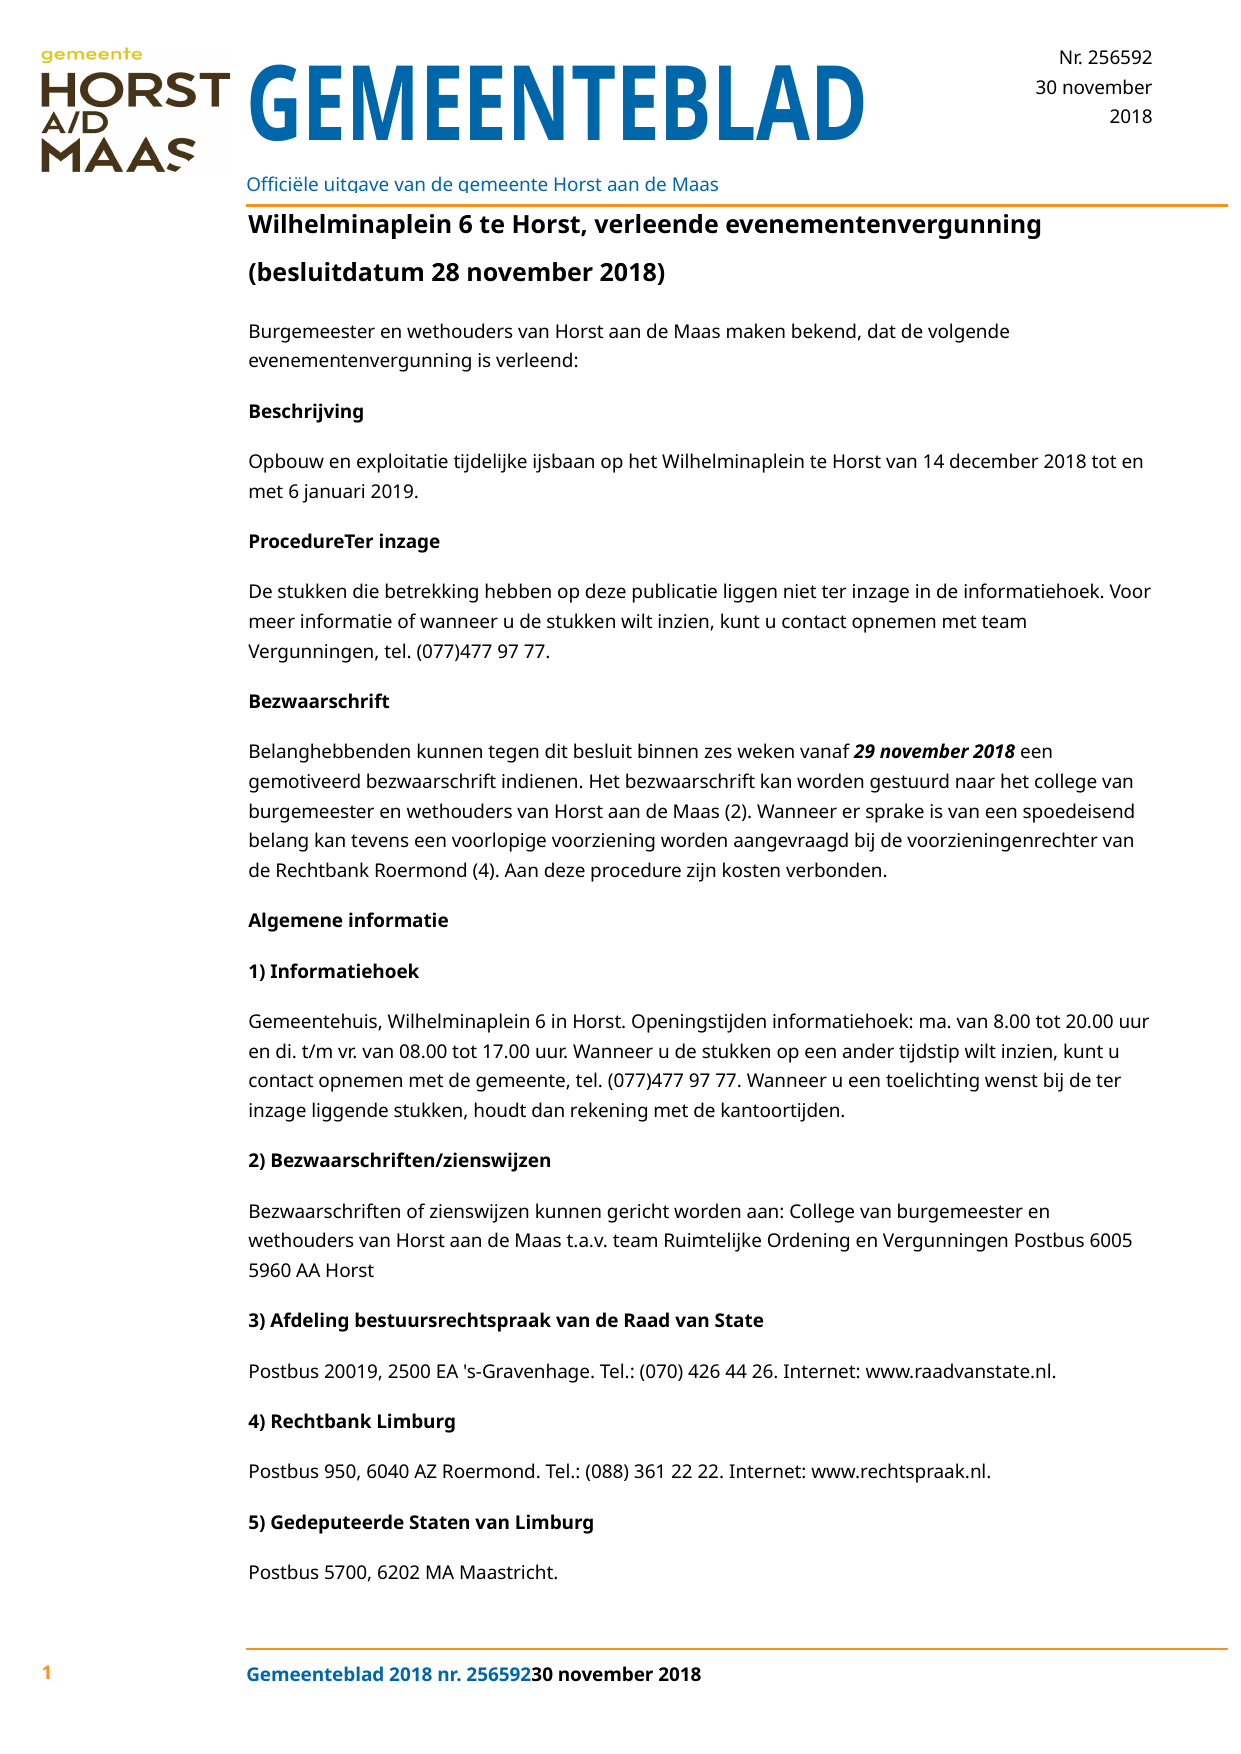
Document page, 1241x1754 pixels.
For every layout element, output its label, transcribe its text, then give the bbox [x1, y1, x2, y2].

text Wilhelminaplein 6 te Horst, verleende evenementenvergunning (besluitdatum 28 november 2018) [248, 207, 1152, 288]
text Postbus 950, 6040 AZ Roermond. Tel.: (088) 361 22 22. Internet: www.rechtspraak.nl. [248, 1459, 1152, 1484]
text Postbus 20019, 2500 EA 's-Gravenhage. Tel.: (070) 426 44 26. Internet: www.raadvanstate.nl. [248, 1358, 1152, 1384]
text 1) Informatiehoek [248, 958, 1152, 984]
text De stukken die betrekking hebben op deze publicatie liggen niet ter inzage in de informatiehoek. Voor meer informatie of wanneer u de stukken wilt inzien, kunt u contact opnemen met team Vergunningen, tel. (077)477 97 77. [248, 579, 1152, 664]
text Opbouw en exploitatie tijdelijke ijsbaan op het Wilhelminaplein te Horst van 14 december 2018 tot en met 6 januari 2019. [248, 448, 1152, 504]
text 4) Rechtbank Limburg [248, 1408, 1152, 1434]
text Bezwaarschriften of zienswijzen kunnen gericht worden aan: College van burgemeester en wethouders van Horst aan de Maas t.a.v. team Ruimtelijke Ordening en Vergunningen Postbus 6005 5960 AA Horst [248, 1198, 1152, 1283]
text ProcedureTer inzage [248, 528, 1152, 554]
text Burgemeester en wethouders van Horst aan de Maas maken bekend, dat de volgende evenementenvergunning is verleend: [248, 318, 1152, 373]
text Bezwaarschrift [248, 688, 1152, 714]
text Gemeentehuis, Wilhelminaplein 6 in Horst. Openingstijden informatiehoek: ma. van 8.00 tot 20.00 uur en di. t/m vr. van 08.00 tot 17.00 uur. Wanneer u de stukken op een ander tijdstip wilt inzien, kunt u contact opnemen met de gemeente, tel. (077)477 97 77. Wanneer u een toelichting wenst bij de ter inzage liggende stukken, houdt dan rekening met de kantoortijden. [248, 1008, 1152, 1123]
text 3) Afdeling bestuursrechtspraak van de Raad van State [248, 1307, 1152, 1333]
text 5) Gedeputeerde Staten van Limburg [248, 1509, 1152, 1535]
text Belanghebbenden kunnen tegen dit besluit binnen zes weken vanaf 29 november 2018 een gemotiveerd bezwaarschrift indienen. Het bezwaarschrift kan worden gestuurd naar het college van burgemeester en wethouders van Horst aan de Maas (2). Wanneer er sprake is van een spoedeisend belang kan tevens een voorlopige voorziening worden aangevraagd bij de voorzieningenrechter van de Rechtbank Roermond (4). Aan deze procedure zijn kosten verbonden. [248, 739, 1152, 883]
text Beschrijving [248, 398, 1152, 424]
text 2) Bezwaarschriften/zienswijzen [248, 1147, 1152, 1173]
picture [41, 47, 231, 172]
text Algemene informatie [248, 907, 1152, 933]
text Postbus 5700, 6202 MA Maastricht. [248, 1559, 1152, 1585]
